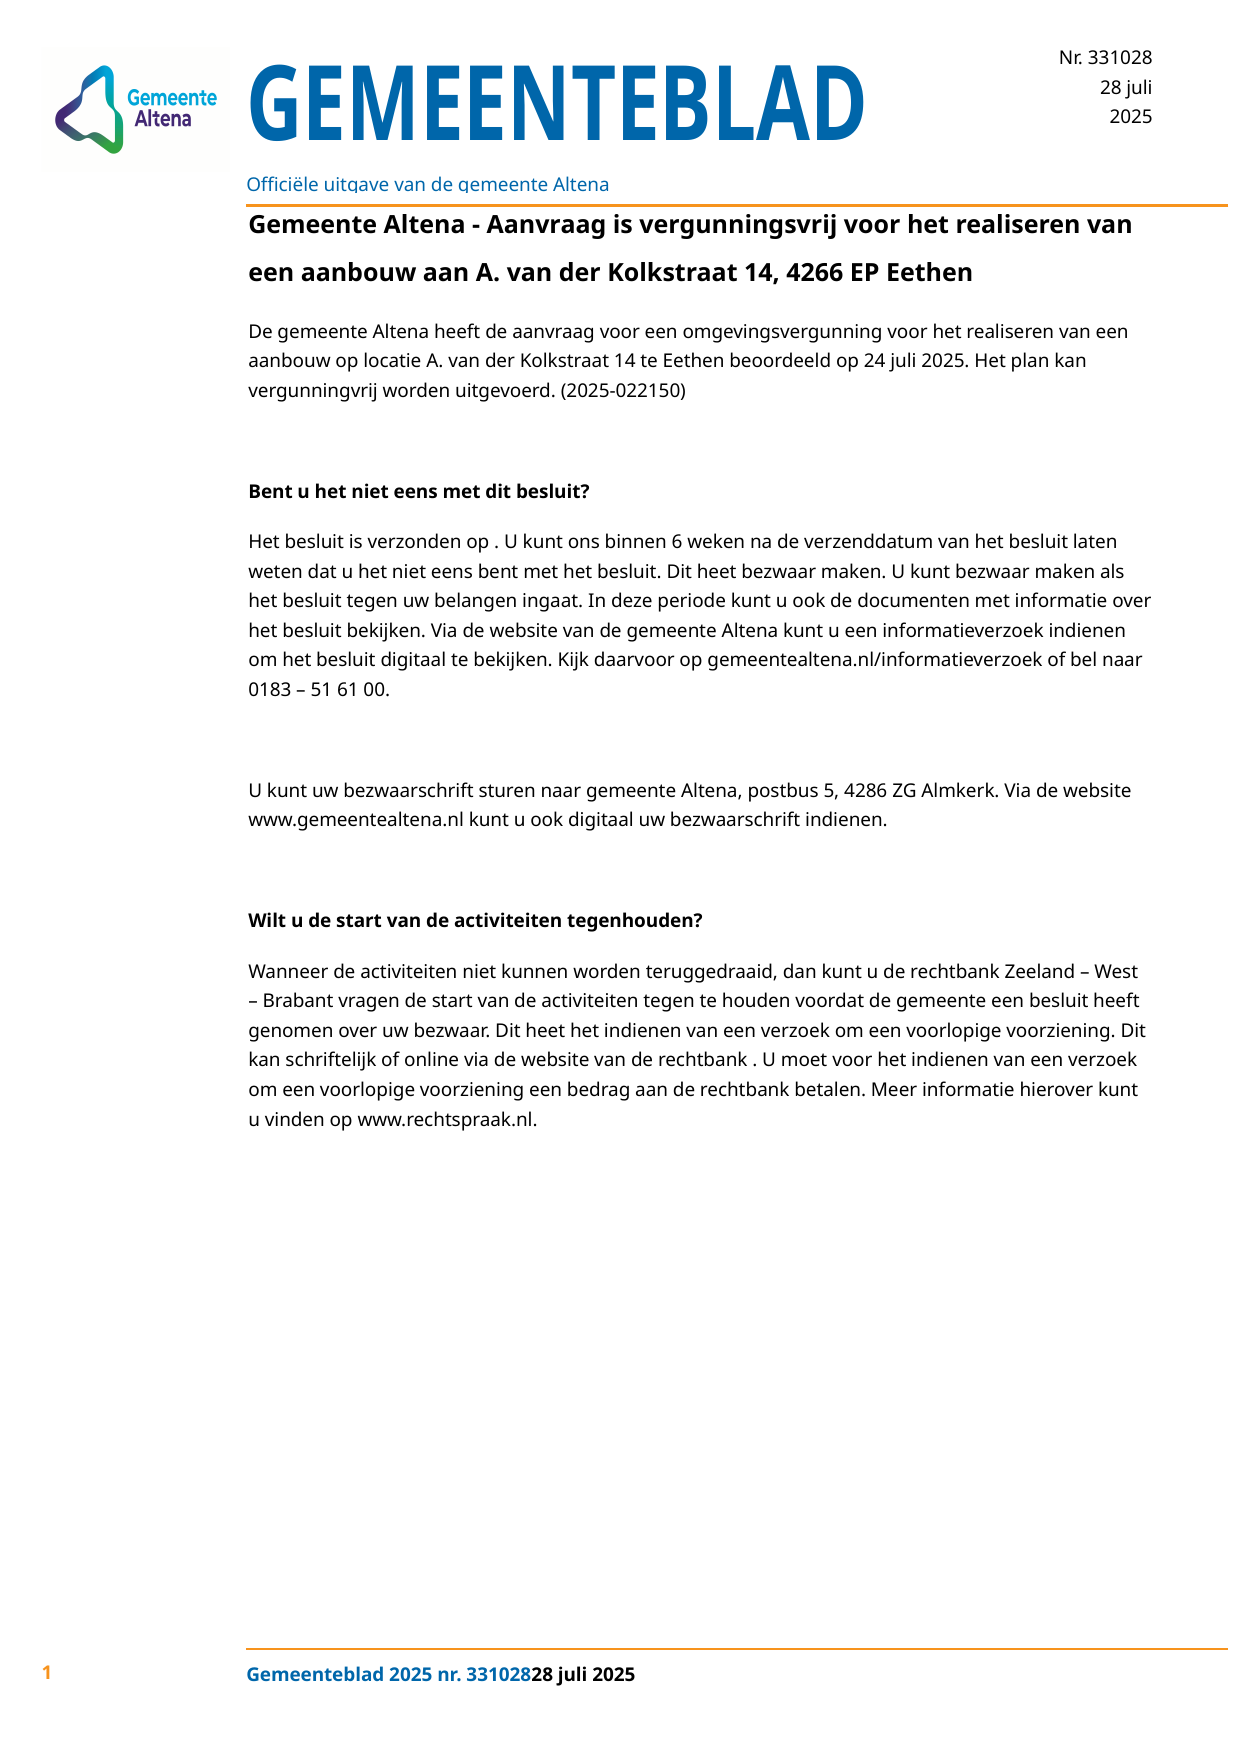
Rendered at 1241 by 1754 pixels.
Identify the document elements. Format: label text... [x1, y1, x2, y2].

text Het besluit is verzonden op . U kunt ons binnen 6 weken na de verzenddatum van het besluit laten weten dat u het niet eens bent met het besluit. Dit heet bezwaar maken. U kunt bezwaar maken als het besluit tegen uw belangen ingaat. In deze periode kunt u ook de documenten met informatie over het besluit bekijken. Via de website van de gemeente Altena kunt u een informatieverzoek indienen om het besluit digitaal te bekijken. Kijk daarvoor op gemeentealtena.nl/informatieverzoek of bel naar 0183 – 51 61 00. [248, 528, 1152, 702]
text Wanneer de activiteiten niet kunnen worden teruggedraaid, dan kunt u de rechtbank Zeeland – West – Brabant vragen de start van de activiteiten tegen te houden voordat de gemeente een besluit heeft genomen over uw bezwaar. Dit heet het indienen van een verzoek om een voorlopige voorziening. Dit kan schriftelijk of online via de website van de rechtbank . U moet voor het indienen van een verzoek om een voorlopige voorziening een bedrag aan de rechtbank betalen. Meer informatie hierover kunt u vinden op www.rechtspraak.nl. [248, 958, 1152, 1132]
picture [41, 47, 231, 172]
text Gemeente Altena - Aanvraag is vergunningsvrij voor het realiseren van een aanbouw aan A. van der Kolkstraat 14, 4266 EP Eethen [248, 207, 1152, 288]
text U kunt uw bezwaarschrift sturen naar gemeente Altena, postbus 5, 4286 ZG Almkerk. Via de website www.gemeentealtena.nl kunt u ook digitaal uw bezwaarschrift indienen. [248, 777, 1152, 832]
text De gemeente Altena heeft de aanvraag voor een omgevingsvergunning voor het realiseren van een aanbouw op locatie A. van der Kolkstraat 14 te Eethen beoordeeld op 24 juli 2025. Het plan kan vergunningvrij worden uitgevoerd. (2025-022150) [248, 318, 1152, 403]
text Wilt u de start van de activiteiten tegenhouden? [248, 907, 1152, 933]
text Bent u het niet eens met dit besluit? [248, 478, 1152, 504]
